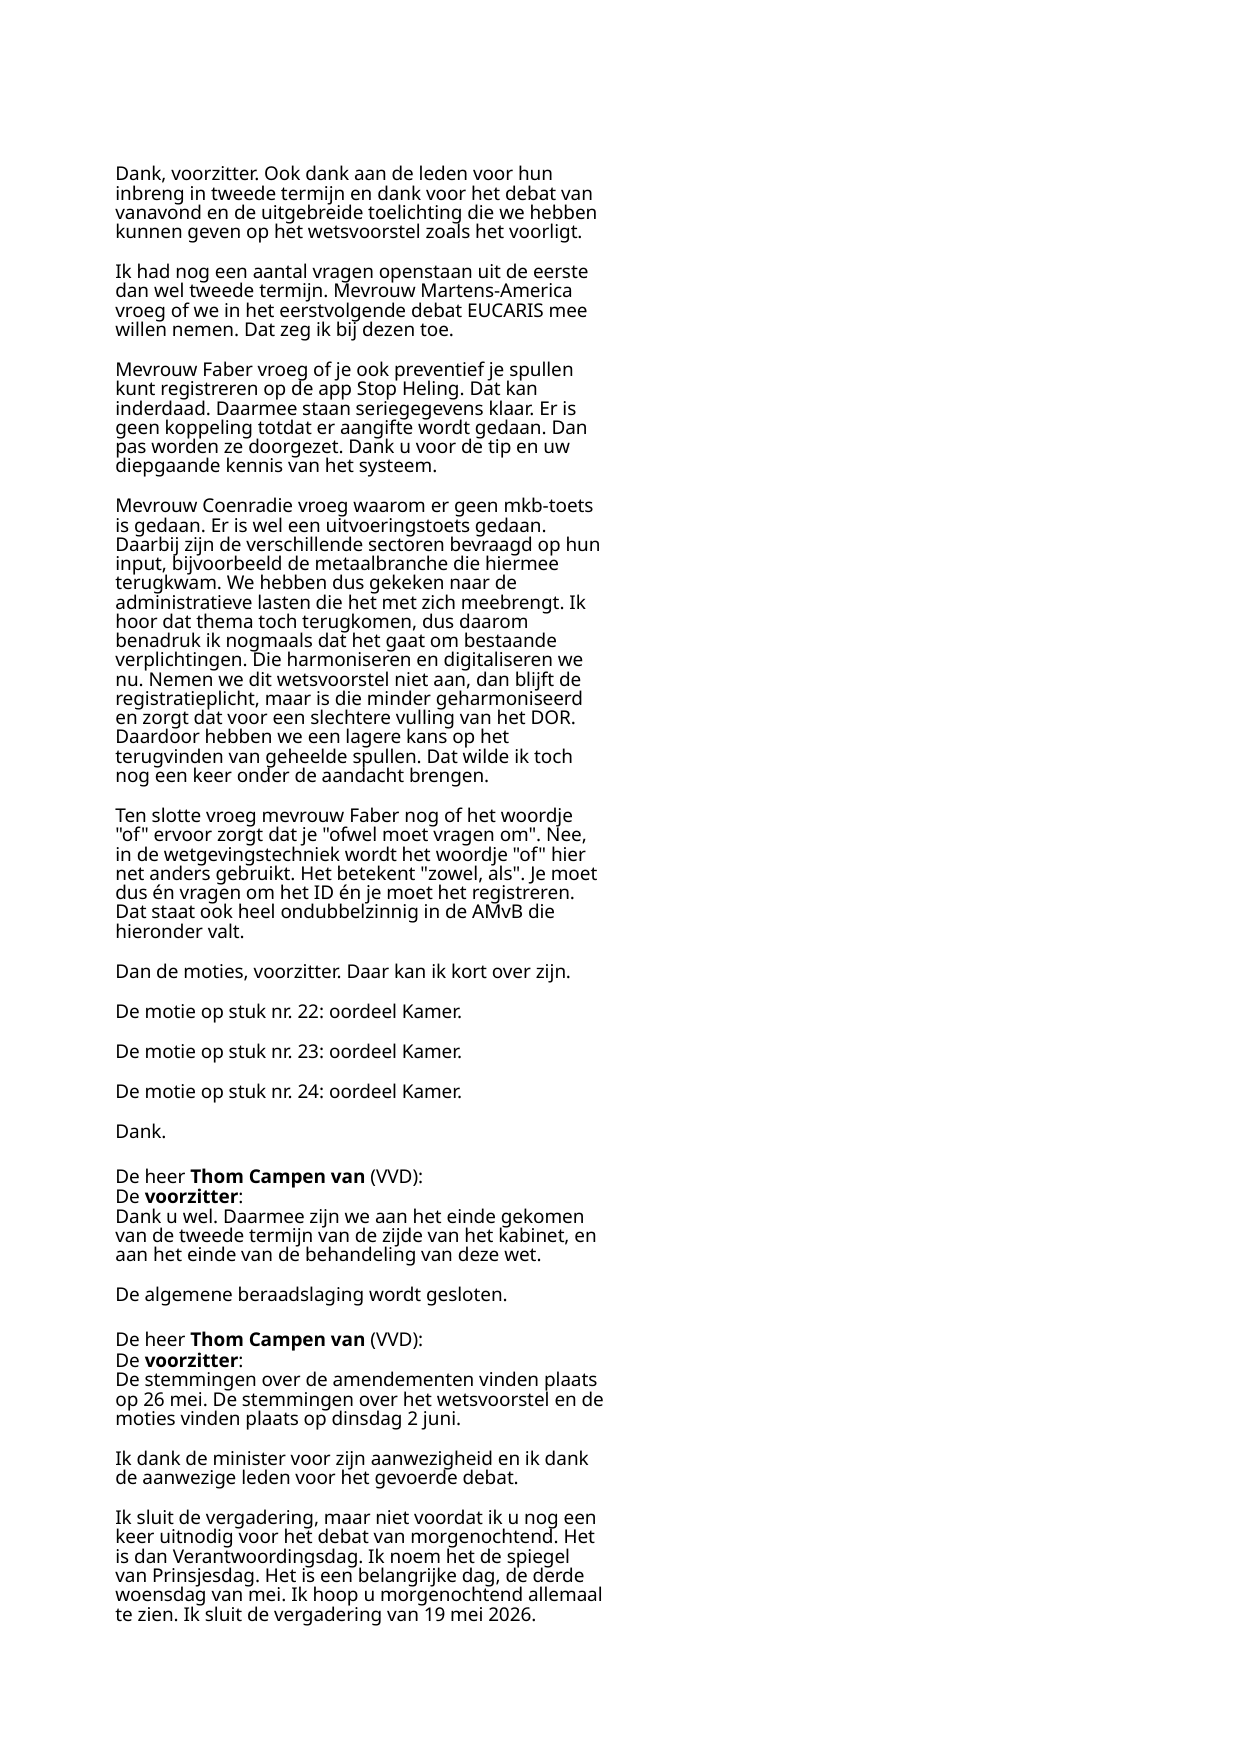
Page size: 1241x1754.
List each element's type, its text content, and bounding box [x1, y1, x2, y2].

text Mevrouw Coenradie vroeg waarom er geen mkb-toets is gedaan. Er is wel een uitvoeringstoets gedaan. Daarbij zijn de verschillende sectoren bevraagd op hun input, bijvoorbeeld de metaalbranche die hiermee terugkwam. We hebben dus gekeken naar de administratieve lasten die het met zich meebrengt. Ik hoor dat thema toch terugkomen, dus daarom benadruk ik nogmaals dat het gaat om bestaande verplichtingen. Die harmoniseren en digitaliseren we nu. Nemen we dit wetsvoorstel niet aan, dan blijft de registratieplicht, maar is die minder geharmoniseerd en zorgt dat voor een slechtere vulling van het DOR. Daardoor hebben we een lagere kans op het terugvinden van geheelde spullen. Dat wilde ik toch nog een keer onder de aandacht brengen. [115, 497, 605, 786]
text De voorzitter: [115, 1188, 605, 1208]
text Dank u wel. Daarmee zijn we aan het einde gekomen van de tweede termijn van de zijde van het kabinet, en aan het einde van de behandeling van deze wet. [115, 1208, 605, 1266]
text De stemmingen over de amendementen vinden plaats op 26 mei. De stemmingen over het wetsvoorstel en de moties vinden plaats op dinsdag 2 juni. [115, 1371, 605, 1429]
text De algemene beraadslaging wordt gesloten. [115, 1286, 605, 1306]
text De heer Thom Campen van (VVD): [115, 1163, 605, 1188]
text Dank, voorzitter. Ook dank aan de leden voor hun inbreng in tweede termijn en dank voor het debat van vanavond en de uitgebreide toelichting die we hebben kunnen geven op het wetsvoorstel zoals het voorligt. [115, 165, 605, 242]
text De heer Thom Campen van (VVD): [115, 1326, 605, 1352]
text Ik dank de minister voor zijn aanwezigheid en ik dank de aanwezige leden voor het gevoerde debat. [115, 1450, 605, 1488]
text Ik sluit de vergadering, maar niet voordat ik u nog een keer uitnodig voor het debat van morgenochtend. Het is dan Verantwoordingsdag. Ik noem het de spiegel van Prinsjesdag. Het is een belangrijke dag, de derde woensdag van mei. Ik hoop u morgenochtend allemaal te zien. Ik sluit de vergadering van 19 mei 2026. [115, 1509, 605, 1625]
text Ik had nog een aantal vragen openstaan uit de eerste dan wel tweede termijn. Mevrouw Martens-America vroeg of we in het eerstvolgende debat EUCARIS mee willen nemen. Dat zeg ik bij dezen toe. [115, 263, 605, 340]
text De motie op stuk nr. 24: oordeel Kamer. [115, 1083, 605, 1102]
text Mevrouw Faber vroeg of je ook preventief je spullen kunt registreren op de app Stop Heling. Dat kan inderdaad. Daarmee staan seriegegevens klaar. Er is geen koppeling totdat er aangifte wordt gedaan. Dan pas worden ze doorgezet. Dank u voor de tip en uw diepgaande kennis van het systeem. [115, 361, 605, 477]
text Dan de moties, voorzitter. Daar kan ik kort over zijn. [115, 963, 605, 982]
text Dank. [115, 1123, 605, 1142]
text Ten slotte vroeg mevrouw Faber nog of het woordje "of" ervoor zorgt dat je "ofwel moet vragen om". Nee, in de wetgevingstechniek wordt het woordje "of" hier net anders gebruikt. Het betekent "zowel, als". Je moet dus én vragen om het ID én je moet het registreren. Dat staat ook heel ondubbelzinnig in de AMvB die hieronder valt. [115, 807, 605, 942]
text De motie op stuk nr. 22: oordeel Kamer. [115, 1003, 605, 1022]
text De voorzitter: [115, 1352, 605, 1371]
text De motie op stuk nr. 23: oordeel Kamer. [115, 1043, 605, 1062]
